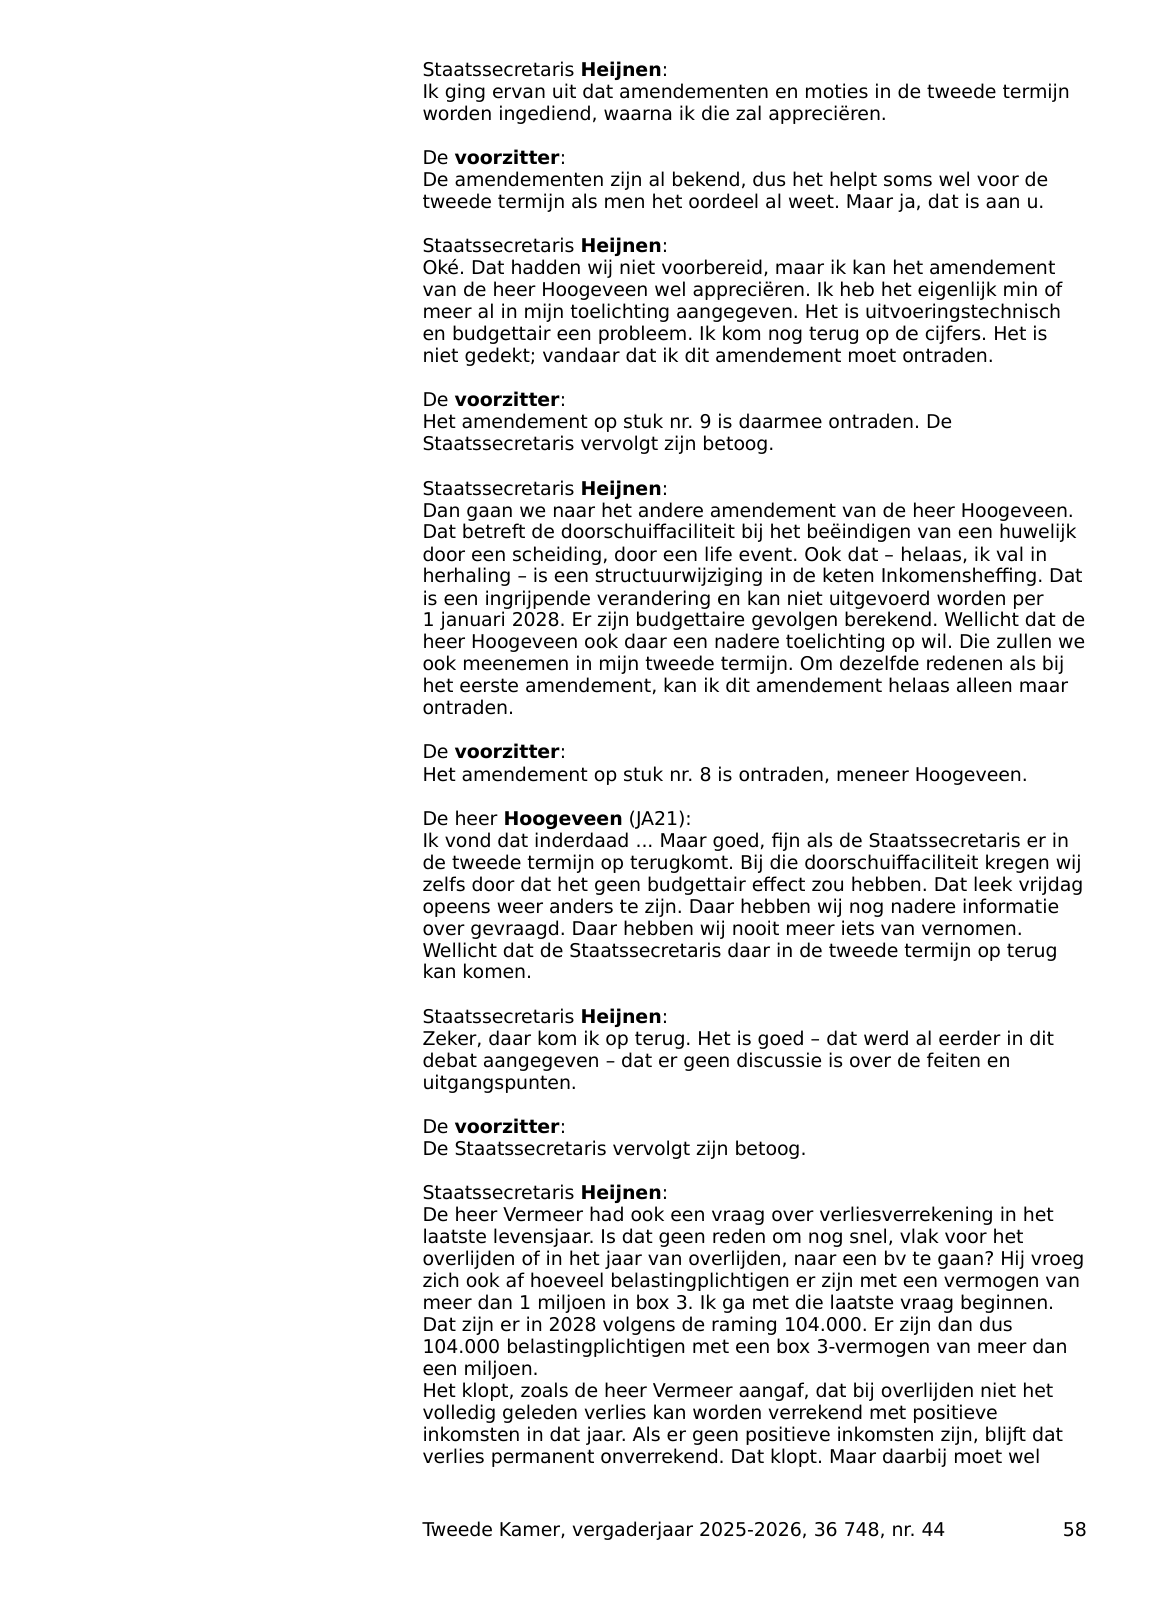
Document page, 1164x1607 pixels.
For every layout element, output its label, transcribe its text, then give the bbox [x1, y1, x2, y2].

text De heer Vermeer had ook een vraag over verliesverrekening in het laatste levensjaar. Is dat geen reden om nog snel, vlak voor het overlijden of in het jaar van overlijden, naar een bv te gaan? Hij vroeg zich ook af hoeveel belastingplichtigen er zijn met een vermogen van meer dan 1 miljoen in box 3. Ik ga met die laatste vraag beginnen. Dat zijn er in 2028 volgens de raming 104.000. Er zijn dan dus 104.000 belastingplichtigen met een box 3-vermogen van meer dan een miljoen. [422, 1204, 1087, 1380]
text De voorzitter: [422, 389, 1087, 411]
text Het amendement op stuk nr. 8 is ontraden, meneer Hoogeveen. [422, 763, 1087, 785]
text Ik ging ervan uit dat amendementen en moties in de tweede termijn worden ingediend, waarna ik die zal appreciëren. [422, 81, 1087, 125]
text De voorzitter: [422, 147, 1087, 169]
text Dan gaan we naar het andere amendement van de heer Hoogeveen. Dat betreft de doorschuiffaciliteit bij het beëindigen van een huwelijk door een scheiding, door een life event. Ook dat – helaas, ik val in herhaling – is een structuurwijziging in de keten Inkomensheffing. Dat is een ingrijpende verandering en kan niet uitgevoerd worden per 1 januari 2028. Er zijn budgettaire gevolgen berekend. Wellicht dat de heer Hoogeveen ook daar een nadere toelichting op wil. Die zullen we ook meenemen in mijn tweede termijn. Om dezelfde redenen als bij het eerste amendement, kan ik dit amendement helaas alleen maar ontraden. [422, 499, 1087, 719]
text Oké. Dat hadden wij niet voorbereid, maar ik kan het amendement van de heer Hoogeveen wel appreciëren. Ik heb het eigenlijk min of meer al in mijn toelichting aangegeven. Het is uitvoeringstechnisch en budgettair een probleem. Ik kom nog terug op de cijfers. Het is niet gedekt; vandaar dat ik dit amendement moet ontraden. [422, 257, 1087, 367]
text De Staatssecretaris vervolgt zijn betoog. [422, 1138, 1087, 1160]
text Het amendement op stuk nr. 9 is daarmee ontraden. De Staatssecretaris vervolgt zijn betoog. [422, 411, 1087, 455]
text Staatssecretaris Heijnen: [422, 59, 1087, 81]
text Staatssecretaris Heijnen: [422, 1182, 1087, 1204]
text De heer Hoogeveen (JA21): [422, 808, 1087, 829]
text Ik vond dat inderdaad ... Maar goed, fijn als de Staatssecretaris er in de tweede termijn op terugkomt. Bij die doorschuiffaciliteit kregen wij zelfs door dat het geen budgettair effect zou hebben. Dat leek vrijdag opeens weer anders te zijn. Daar hebben wij nog nadere informatie over gevraagd. Daar hebben wij nooit meer iets van vernomen. Wellicht dat de Staatssecretaris daar in de tweede termijn op terug kan komen. [422, 829, 1087, 983]
text De voorzitter: [422, 741, 1087, 763]
text Het klopt, zoals de heer Vermeer aangaf, dat bij overlijden niet het volledig geleden verlies kan worden verrekend met positieve inkomsten in dat jaar. Als er geen positieve inkomsten zijn, blijft dat verlies permanent onverrekend. Dat klopt. Maar daarbij moet wel [422, 1380, 1087, 1468]
text Staatssecretaris Heijnen: [422, 477, 1087, 499]
text Staatssecretaris Heijnen: [422, 1006, 1087, 1028]
text Staatssecretaris Heijnen: [422, 235, 1087, 257]
text De voorzitter: [422, 1116, 1087, 1138]
text De amendementen zijn al bekend, dus het helpt soms wel voor de tweede termijn als men het oordeel al weet. Maar ja, dat is aan u. [422, 169, 1087, 213]
text Zeker, daar kom ik op terug. Het is goed – dat werd al eerder in dit debat aangegeven – dat er geen discussie is over de feiten en uitgangspunten. [422, 1028, 1087, 1093]
